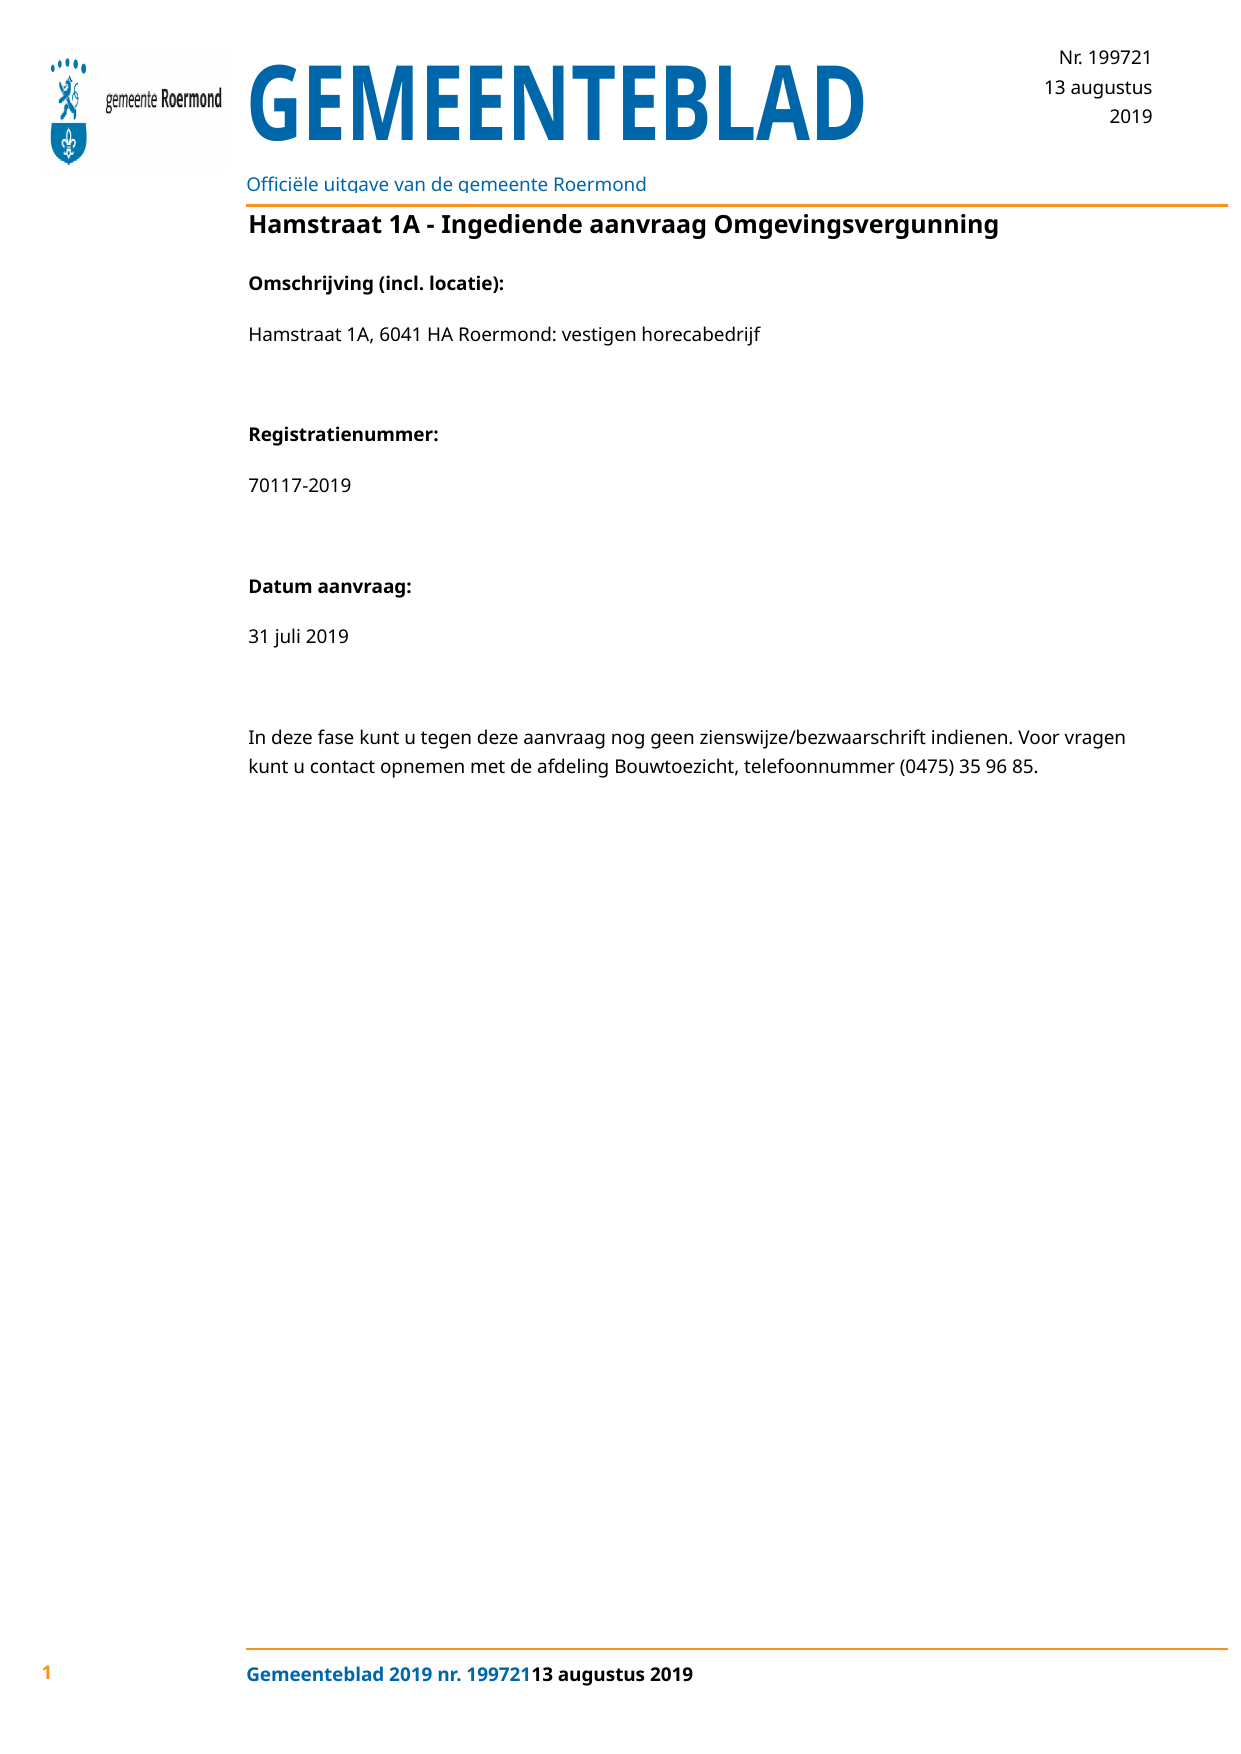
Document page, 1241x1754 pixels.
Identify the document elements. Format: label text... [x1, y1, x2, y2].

text 31 juli 2019 [248, 623, 1152, 649]
text Datum aanvraag: [248, 573, 1152, 598]
text 70117-2019 [248, 472, 1152, 498]
picture [41, 47, 231, 172]
text Hamstraat 1A, 6041 HA Roermond: vestigen horecabedrijf [248, 321, 1152, 346]
text Registratienummer: [248, 422, 1152, 447]
text Omschrijving (incl. locatie): [248, 270, 1152, 296]
text In deze fase kunt u tegen deze aanvraag nog geen zienswijze/bezwaarschrift indienen. Voor vragen kunt u contact opnemen met de afdeling Bouwtoezicht, telefoonnummer (0475) 35 96 85. [248, 724, 1152, 779]
text Hamstraat 1A - Ingediende aanvraag Omgevingsvergunning [248, 207, 1152, 241]
